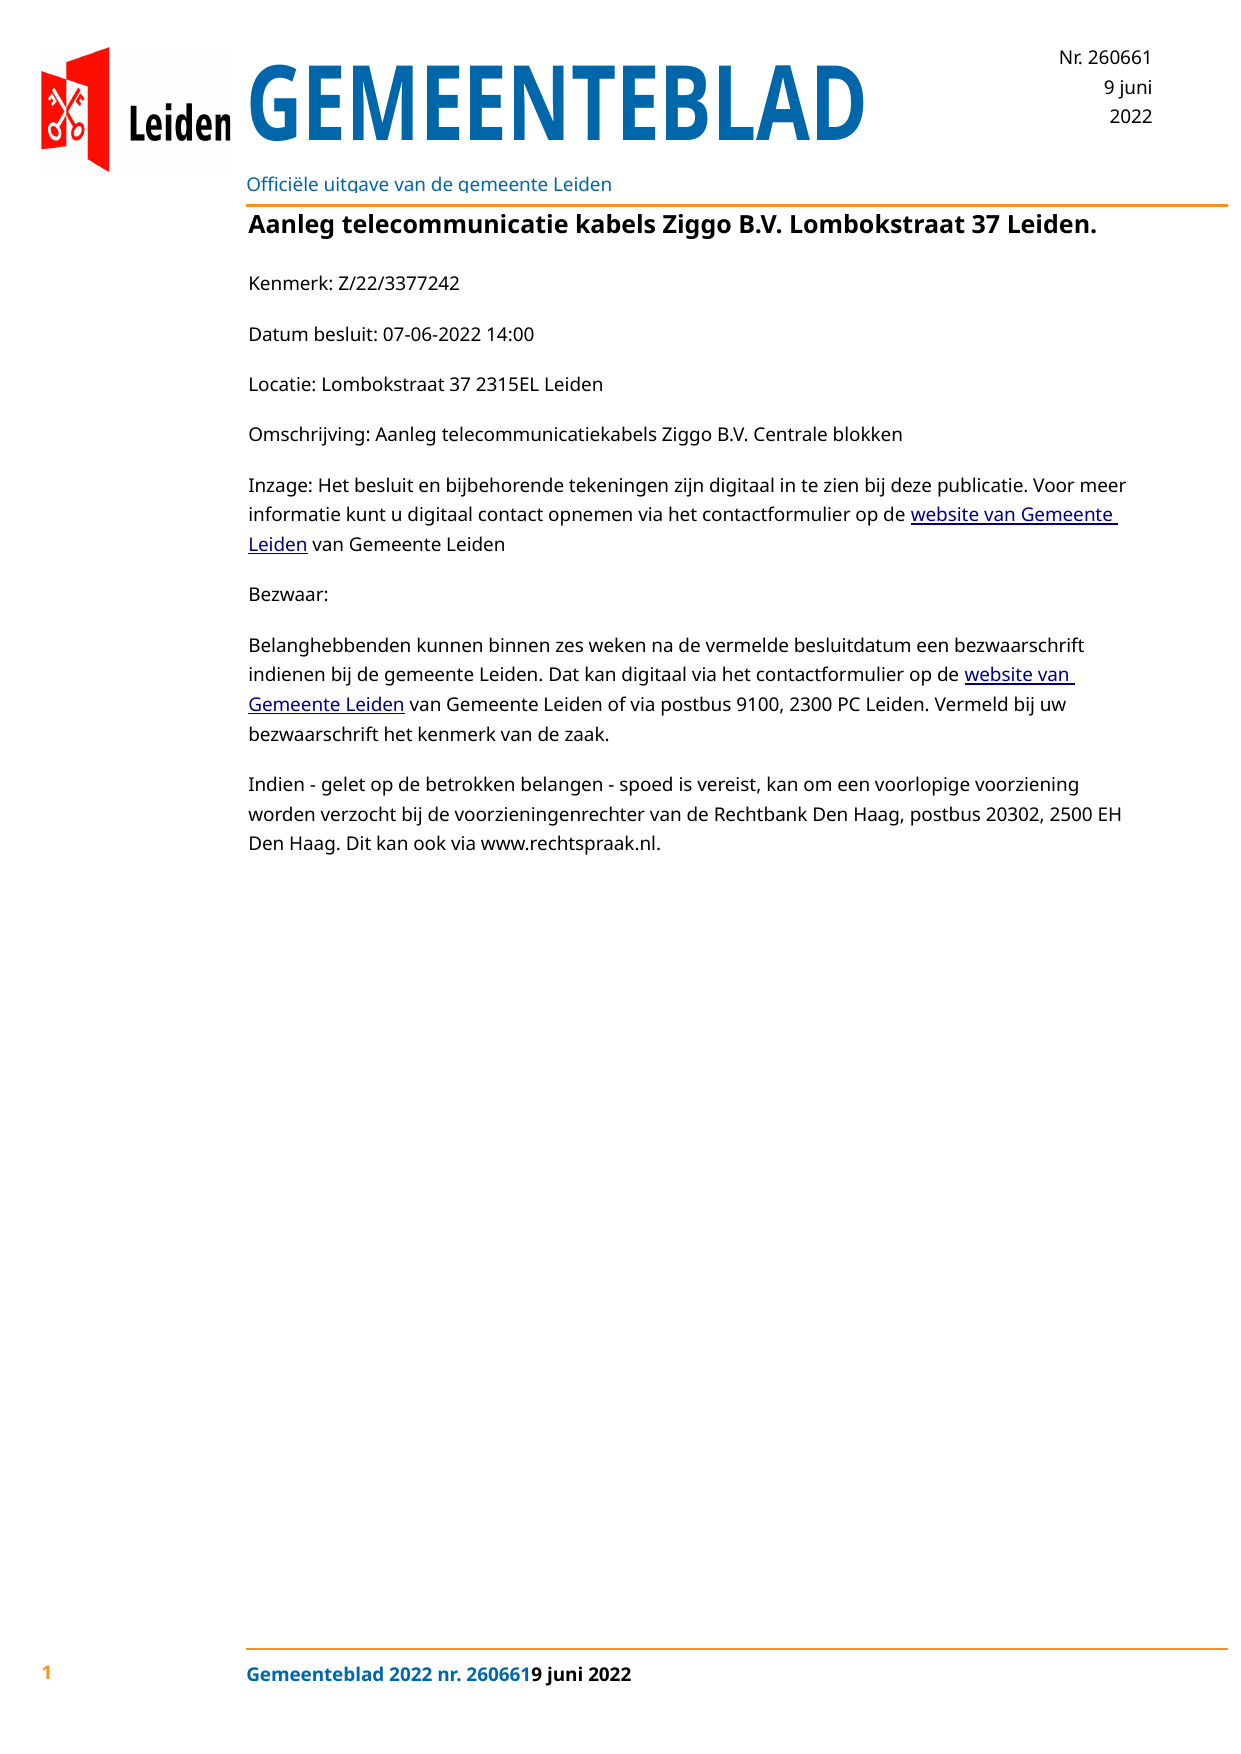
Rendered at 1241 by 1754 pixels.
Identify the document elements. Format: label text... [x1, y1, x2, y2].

text Indien - gelet op de betrokken belangen - spoed is vereist, kan om een voorlopige voorziening worden verzocht bij de voorzieningenrechter van de Rechtbank Den Haag, postbus 20302, 2500 EH Den Haag. Dit kan ook via www.rechtspraak.nl. [248, 771, 1152, 856]
text Omschrijving: Aanleg telecommunicatiekabels Ziggo B.V. Centrale blokken [248, 422, 1152, 447]
text Belanghebbenden kunnen binnen zes weken na de vermelde besluitdatum een bezwaarschrift indienen bij de gemeente Leiden. Dat kan digitaal via het contactformulier op de website van Gemeente Leiden van Gemeente Leiden of via postbus 9100, 2300 PC Leiden. Vermeld bij uw bezwaarschrift het kenmerk van de zaak. [248, 632, 1152, 746]
text Kenmerk: Z/22/3377242 [248, 270, 1152, 296]
text Locatie: Lombokstraat 37 2315EL Leiden [248, 371, 1152, 397]
text Inzage: Het besluit en bijbehorende tekeningen zijn digitaal in te zien bij deze publicatie. Voor meer informatie kunt u digitaal contact opnemen via het contactformulier op de website van Gemeente Leiden van Gemeente Leiden [248, 472, 1152, 557]
text Bezwaar: [248, 582, 1152, 607]
text Datum besluit: 07-06-2022 14:00 [248, 321, 1152, 346]
picture [41, 47, 231, 172]
text Aanleg telecommunicatie kabels Ziggo B.V. Lombokstraat 37 Leiden. [248, 207, 1152, 241]
